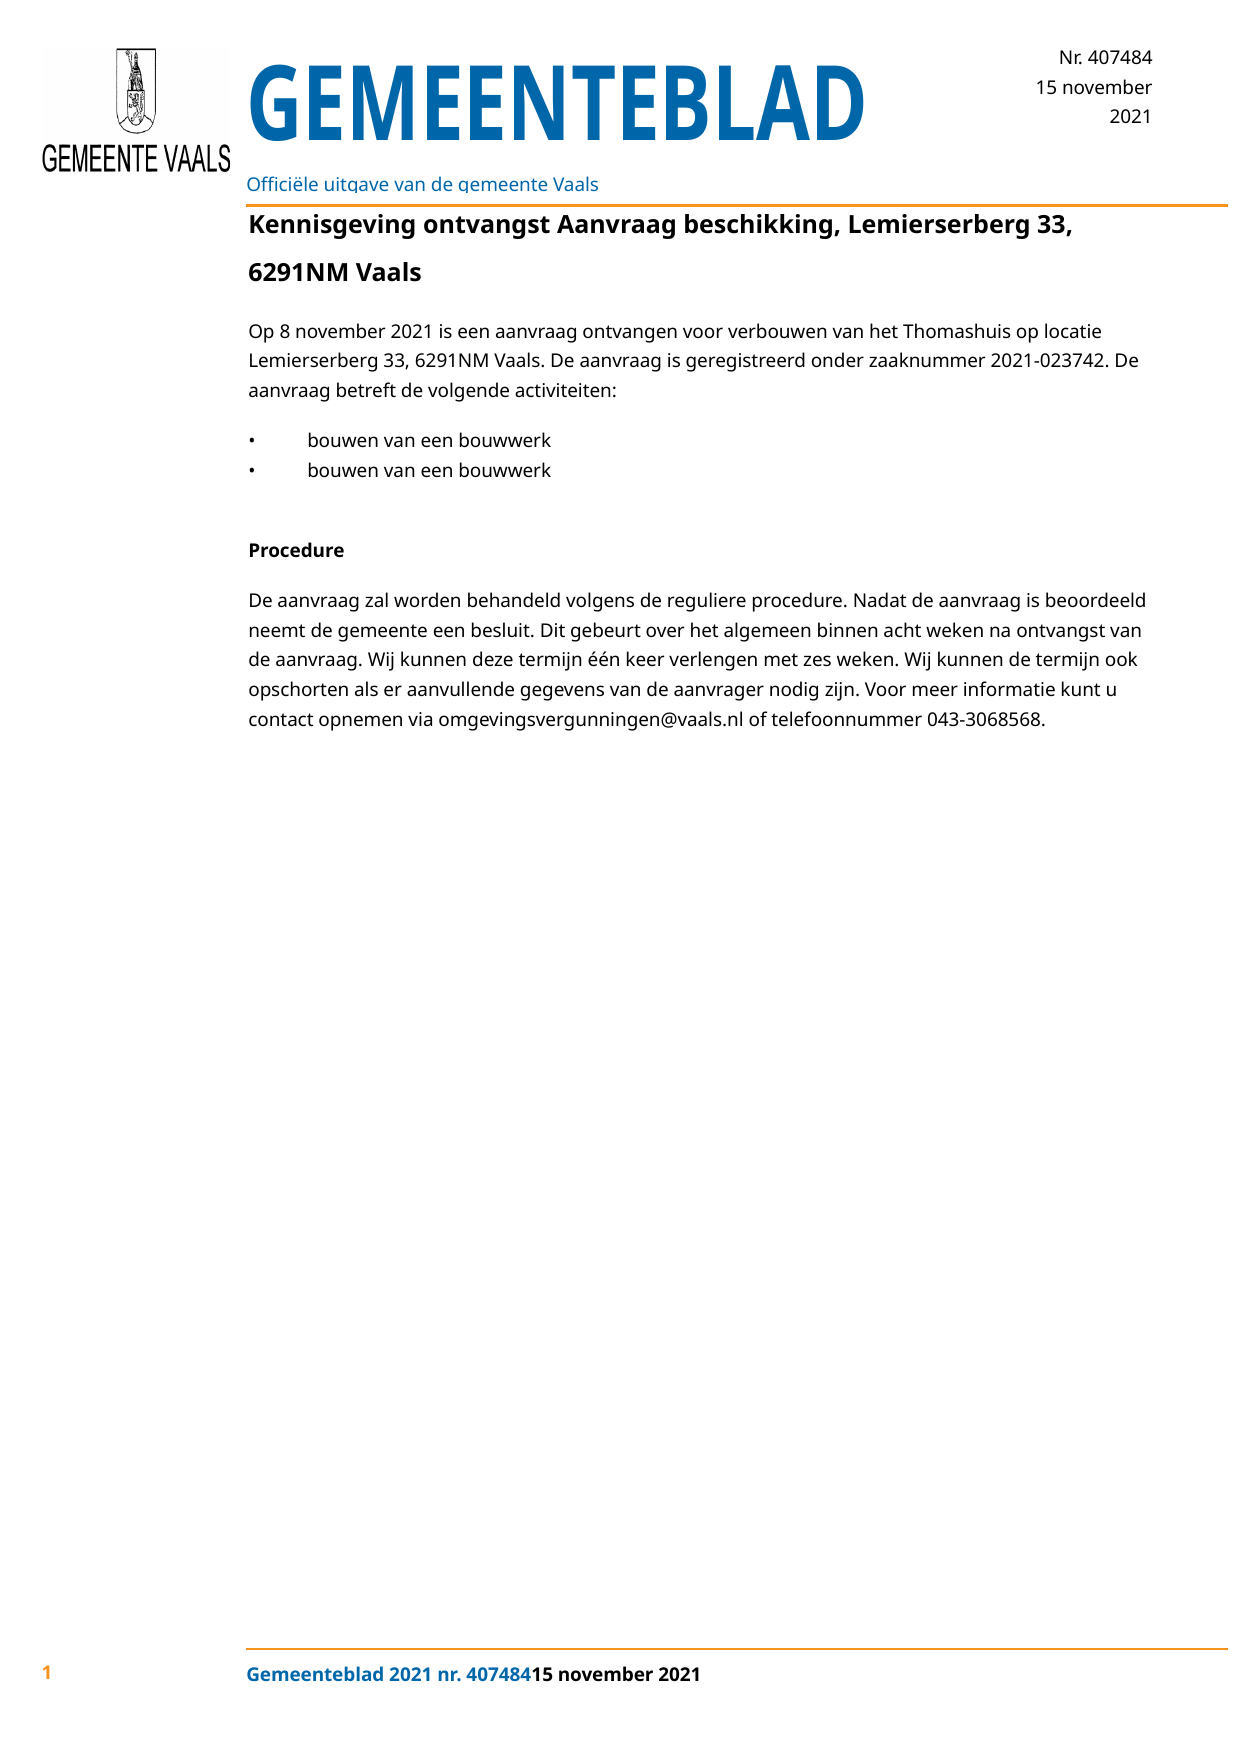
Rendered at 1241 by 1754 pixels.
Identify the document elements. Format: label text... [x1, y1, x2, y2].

text Op 8 november 2021 is een aanvraag ontvangen voor verbouwen van het Thomashuis op locatie Lemierserberg 33, 6291NM Vaals. De aanvraag is geregistreerd onder zaaknummer 2021-023742. De aanvraag betreft de volgende activiteiten: [248, 318, 1152, 403]
picture [41, 47, 231, 172]
text Procedure [248, 537, 1152, 563]
text Kennisgeving ontvangst Aanvraag beschikking, Lemierserberg 33, 6291NM Vaals [248, 207, 1152, 288]
list bouwen van een bouwwerk [248, 457, 1152, 483]
list bouwen van een bouwwerk [248, 427, 1152, 453]
text De aanvraag zal worden behandeld volgens de reguliere procedure. Nadat de aanvraag is beoordeeld neemt de gemeente een besluit. Dit gebeurt over het algemeen binnen acht weken na ontvangst van de aanvraag. Wij kunnen deze termijn één keer verlengen met zes weken. Wij kunnen de termijn ook opschorten als er aanvullende gegevens van de aanvrager nodig zijn. Voor meer informatie kunt u contact opnemen via omgevingsvergunningen@vaals.nl of telefoonnummer 043-3068568. [248, 587, 1152, 732]
